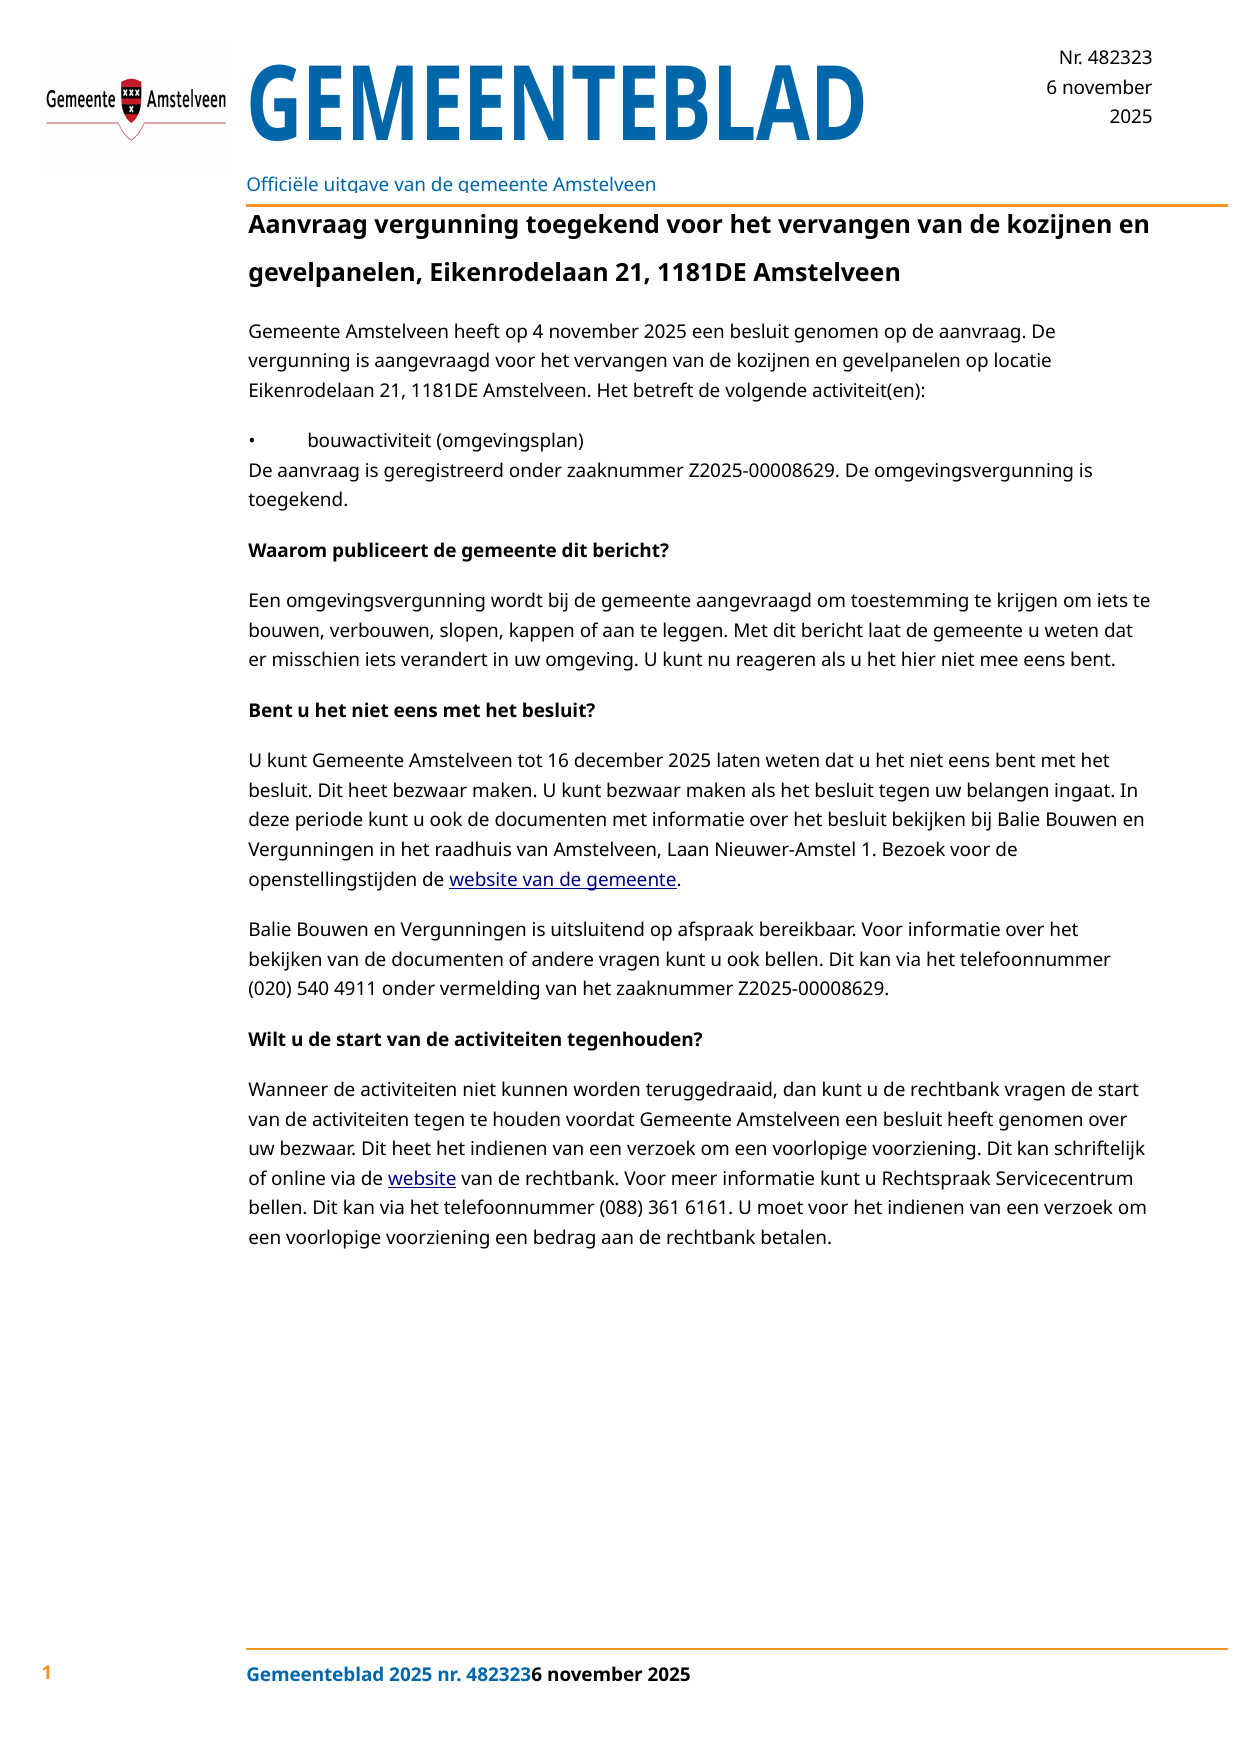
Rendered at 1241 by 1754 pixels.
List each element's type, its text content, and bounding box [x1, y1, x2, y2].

text Waarom publiceert de gemeente dit bericht? [248, 537, 1152, 563]
text Wilt u de start van de activiteiten tegenhouden? [248, 1026, 1152, 1052]
text Wanneer de activiteiten niet kunnen worden teruggedraaid, dan kunt u de rechtbank vragen de start van de activiteiten tegen te houden voordat Gemeente Amstelveen een besluit heeft genomen over uw bezwaar. Dit heet het indienen van een verzoek om een voorlopige voorziening. Dit kan schriftelijk of online via de website van de rechtbank. Voor meer informatie kunt u Rechtspraak Servicecentrum bellen. Dit kan via het telefoonnummer (088) 361 6161. U moet voor het indienen van een verzoek om een voorlopige voorziening een bedrag aan de rechtbank betalen. [248, 1076, 1152, 1250]
list bouwactiviteit (omgevingsplan) [248, 427, 1152, 453]
text Een omgevingsvergunning wordt bij de gemeente aangevraagd om toestemming te krijgen om iets te bouwen, verbouwen, slopen, kappen of aan te leggen. Met dit bericht laat de gemeente u weten dat er misschien iets verandert in uw omgeving. U kunt nu reageren als u het hier niet mee eens bent. [248, 587, 1152, 672]
text Gemeente Amstelveen heeft op 4 november 2025 een besluit genomen op de aanvraag. De vergunning is aangevraagd voor het vervangen van de kozijnen en gevelpanelen op locatie Eikenrodelaan 21, 1181DE Amstelveen. Het betreft de volgende activiteit(en): [248, 318, 1152, 403]
picture [41, 47, 231, 172]
text Balie Bouwen en Vergunningen is uitsluitend op afspraak bereikbaar. Voor informatie over het bekijken van de documenten of andere vragen kunt u ook bellen. Dit kan via het telefoonnummer (020) 540 4911 onder vermelding van het zaaknummer Z2025-00008629. [248, 916, 1152, 1001]
text U kunt Gemeente Amstelveen tot 16 december 2025 laten weten dat u het niet eens bent met het besluit. Dit heet bezwaar maken. U kunt bezwaar maken als het besluit tegen uw belangen ingaat. In deze periode kunt u ook de documenten met informatie over het besluit bekijken bij Balie Bouwen en Vergunningen in het raadhuis van Amstelveen, Laan Nieuwer-Amstel 1. Bezoek voor de openstellingstijden de website van de gemeente. [248, 747, 1152, 892]
text De aanvraag is geregistreerd onder zaaknummer Z2025-00008629. De omgevingsvergunning is toegekend. [248, 457, 1152, 512]
text Bent u het niet eens met het besluit? [248, 697, 1152, 723]
text Aanvraag vergunning toegekend voor het vervangen van de kozijnen en gevelpanelen, Eikenrodelaan 21, 1181DE Amstelveen [248, 207, 1152, 288]
